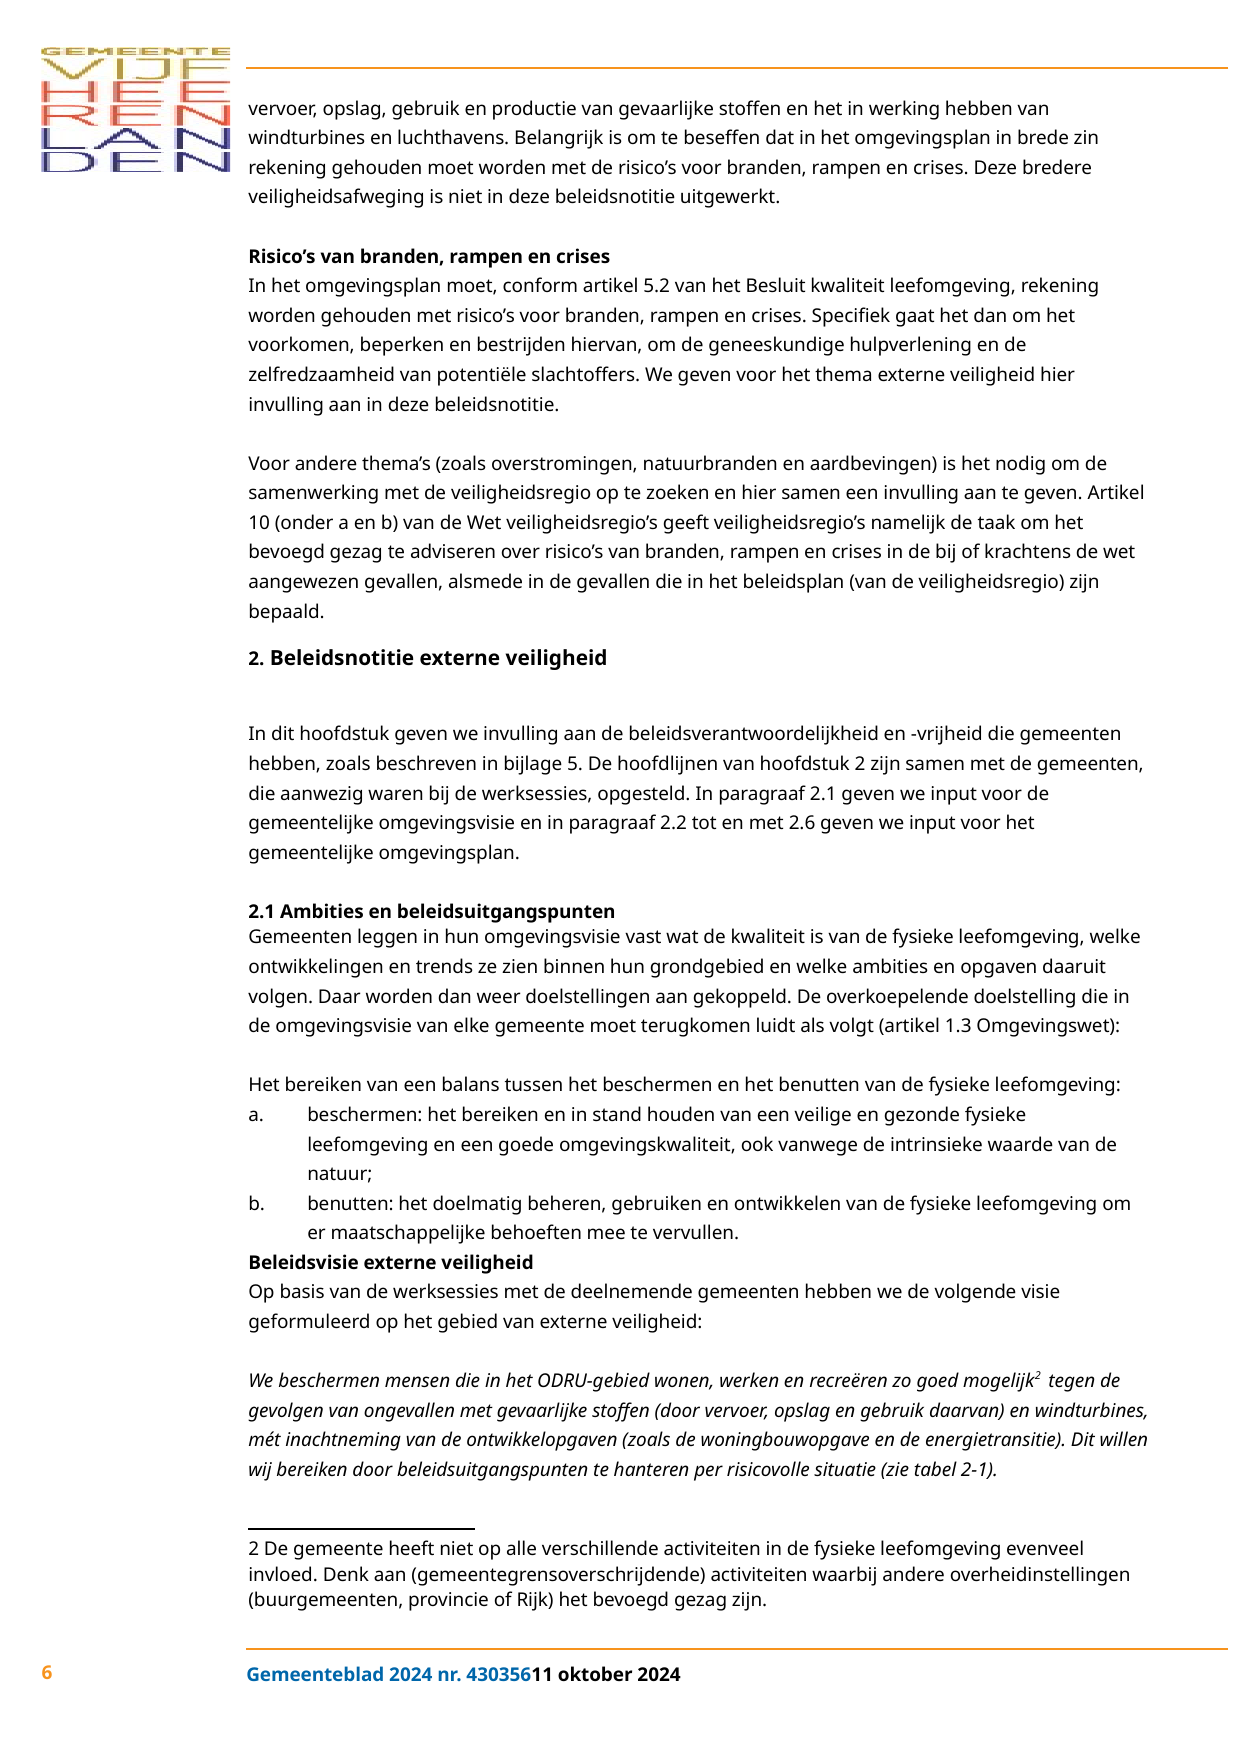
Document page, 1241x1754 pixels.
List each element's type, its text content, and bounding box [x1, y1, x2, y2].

text Het bereiken van een balans tussen het beschermen en het benutten van de fysieke leefomgeving: [248, 1072, 1152, 1097]
text 2.1 Ambities en beleidsuitgangspunten [248, 898, 1152, 924]
table_header Risico’s van branden, rampen en crises In het omgevingsplan moet, conform artikel 5.2 van het Besluit kwaliteit leefomgeving, rekening worden gehouden met risico’s voor branden, rampen en crises. Specifiek gaat het dan om het voorkomen, beperken en bestrijden hiervan, om de geneeskundige hulpverlening en de zelfredzaamheid van potentiële slachtoffers. We geven voor het thema externe veiligheid hier invulling aan in deze beleidsnotitie. Voor andere thema’s (zoals overstromingen, natuurbranden en aardbevingen) is het nodig om de samenwerking met de veiligheidsregio op te zoeken en hier samen een invulling aan te geven. Artikel 10 (onder a en b) van de Wet veiligheidsregio’s geeft veiligheidsregio’s namelijk de taak om het bevoegd gezag te adviseren over risico’s van branden, rampen en crises in de bij of krachtens de wet aangewezen gevallen, alsmede in de gevallen die in het beleidsplan (van de veiligheidsregio) zijn bepaald. [248, 243, 1152, 623]
text In dit hoofdstuk geven we invulling aan de beleidsverantwoordelijkheid en -vrijheid die gemeenten hebben, zoals beschreven in bijlage 5. De hoofdlijnen van hoofdstuk 2 zijn samen met de gemeenten, die aanwezig waren bij de werksessies, opgesteld. In paragraaf 2.1 geven we input voor de gemeentelijke omgevingsvisie en in paragraaf 2.2 tot en met 2.6 geven we input voor het gemeentelijke omgevingsplan. [248, 721, 1152, 864]
text Beleidsvisie externe veiligheid [248, 1249, 1152, 1275]
picture [41, 47, 231, 172]
text Gemeenten leggen in hun omgevingsvisie vast wat de kwaliteit is van de fysieke leefomgeving, welke ontwikkelingen en trends ze zien binnen hun grondgebied en welke ambities en opgaven daaruit volgen. Daar worden dan weer doelstellingen aan gekoppeld. De overkoepelende doelstelling die in de omgevingsvisie van elke gemeente moet terugkomen luidt als volgt (artikel 1.3 Omgevingswet): [248, 924, 1152, 1038]
text De gemeente heeft niet op alle verschillende activiteiten in de fysieke leefomgeving evenveel invloed. Denk aan (gemeentegrensoverschrijdende) activiteiten waarbij andere overheidinstellingen (buurgemeenten, provincie of Rijk) het bevoegd gezag zijn. [248, 1535, 1152, 1612]
text We beschermen mensen die in het ODRU-gebied wonen, werken en recreëren zo goed mogelijk tegen de gevolgen van ongevallen met gevaarlijke stoffen (door vervoer, opslag en gebruik daarvan) en windturbines, mét inachtneming van de ontwikkelopgaven (zoals de woningbouwopgave en de energietransitie). Dit willen wij bereiken door beleidsuitgangspunten te hanteren per risicovolle situatie (zie tabel 2-1). [248, 1367, 1152, 1482]
text vervoer, opslag, gebruik en productie van gevaarlijke stoffen en het in werking hebben van windturbines en luchthavens. Belangrijk is om te beseffen dat in het omgevingsplan in brede zin rekening gehouden moet worden met de risico’s voor branden, rampen en crises. Deze bredere veiligheidsafweging is niet in deze beleidsnotitie uitgewerkt. [248, 95, 1152, 209]
list benutten: het doelmatig beheren, gebruiken en ontwikkelen van de fysieke leefomgeving om er maatschappelijke behoeften mee te vervullen. [248, 1190, 1152, 1245]
text Op basis van de werksessies met de deelnemende gemeenten hebben we de volgende visie geformuleerd op het gebied van externe veiligheid: [248, 1279, 1152, 1334]
list beschermen: het bereiken en in stand houden van een veilige en gezonde fysieke leefomgeving en een goede omgevingskwaliteit, ook vanwege de intrinsieke waarde van de natuur; [248, 1101, 1152, 1186]
text 2. Beleidsnotitie externe veiligheid [248, 643, 1152, 671]
